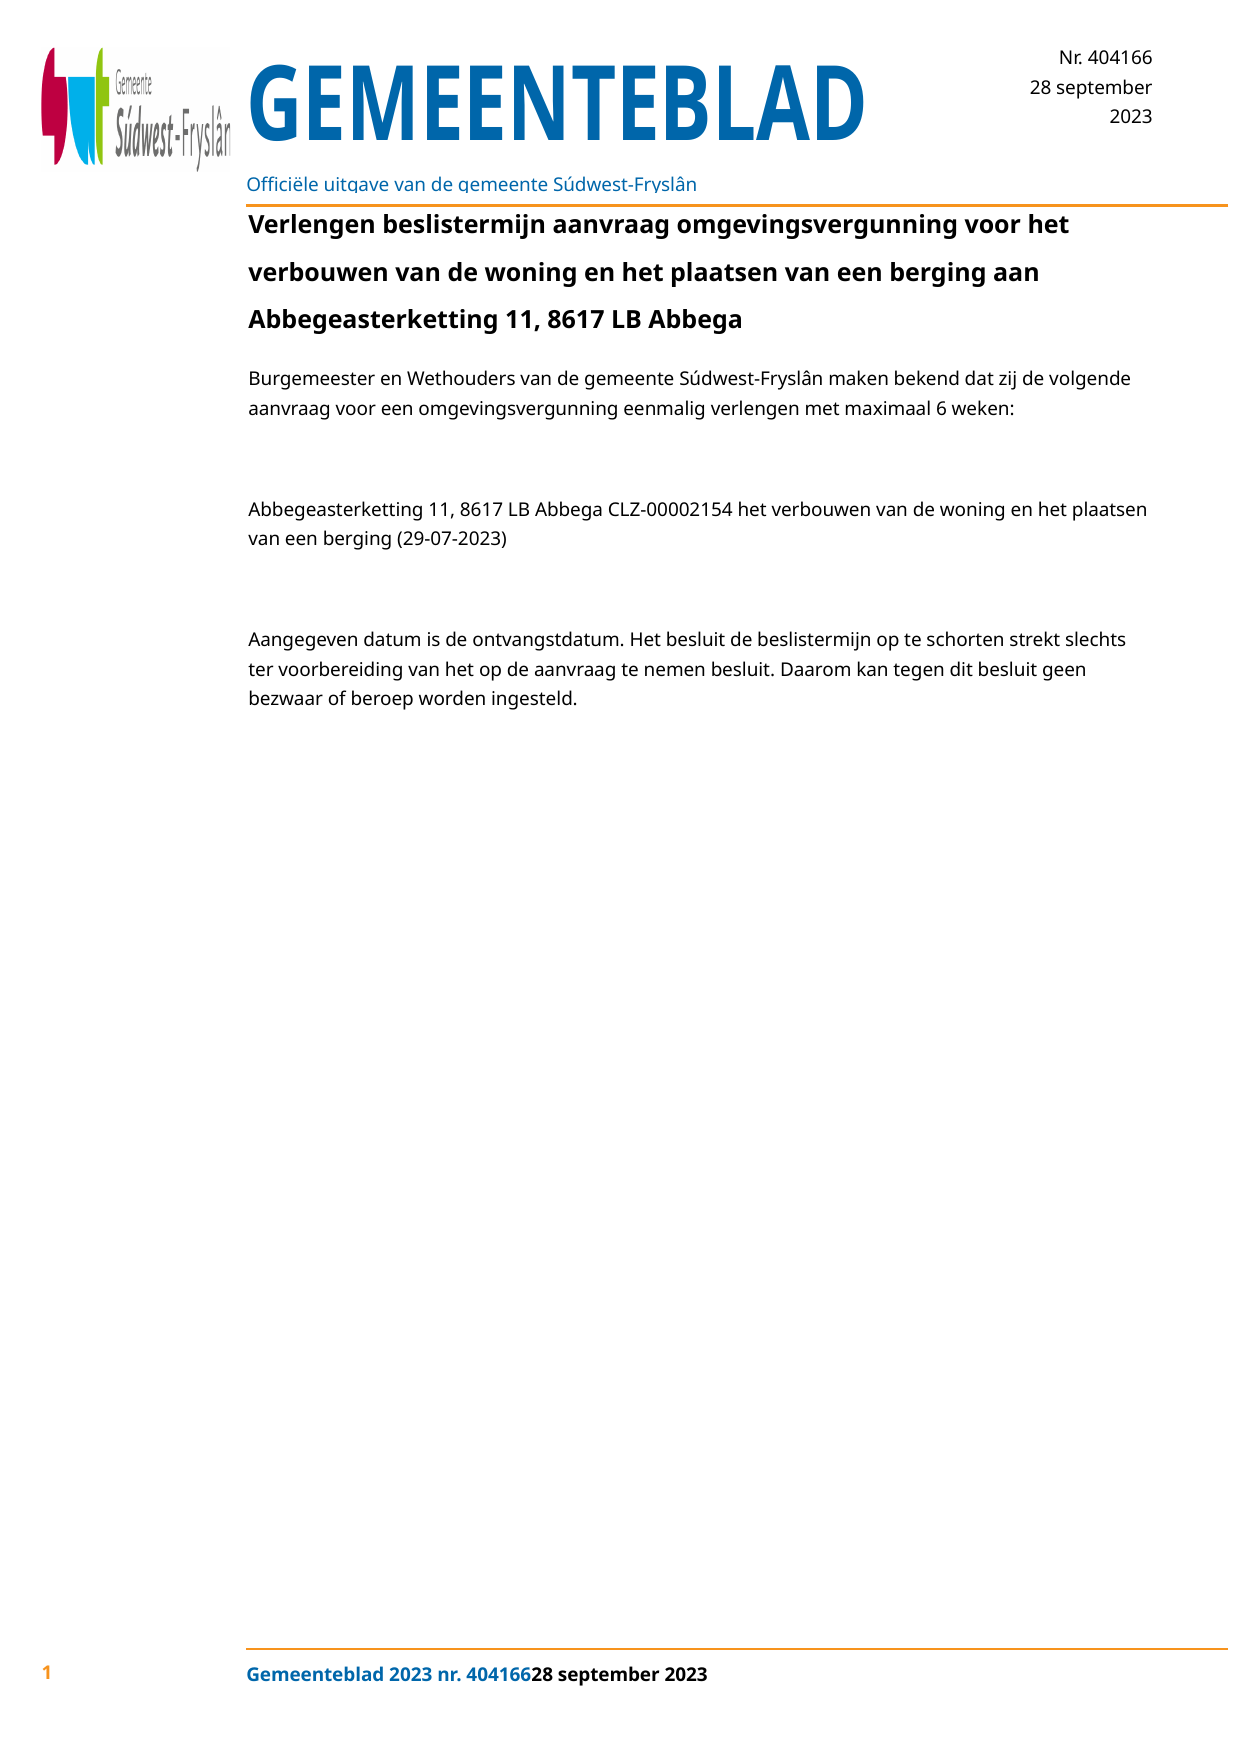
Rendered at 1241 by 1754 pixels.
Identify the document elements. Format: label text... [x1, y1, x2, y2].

text Burgemeester en Wethouders van de gemeente Súdwest-Fryslân maken bekend dat zij de volgende aanvraag voor een omgevingsvergunning eenmalig verlengen met maximaal 6 weken: [248, 366, 1152, 421]
text Verlengen beslistermijn aanvraag omgevingsvergunning voor het verbouwen van de woning en het plaatsen van een berging aan Abbegeasterketting 11, 8617 LB Abbega [248, 207, 1152, 336]
text Aangegeven datum is de ontvangstdatum. Het besluit de beslistermijn op te schorten strekt slechts ter voorbereiding van het op de aanvraag te nemen besluit. Daarom kan tegen dit besluit geen bezwaar of beroep worden ingesteld. [248, 626, 1152, 711]
picture [41, 47, 231, 172]
text Abbegeasterketting 11, 8617 LB Abbega CLZ-00002154 het verbouwen van de woning en het plaatsen van een berging (29-07-2023) [248, 496, 1152, 551]
